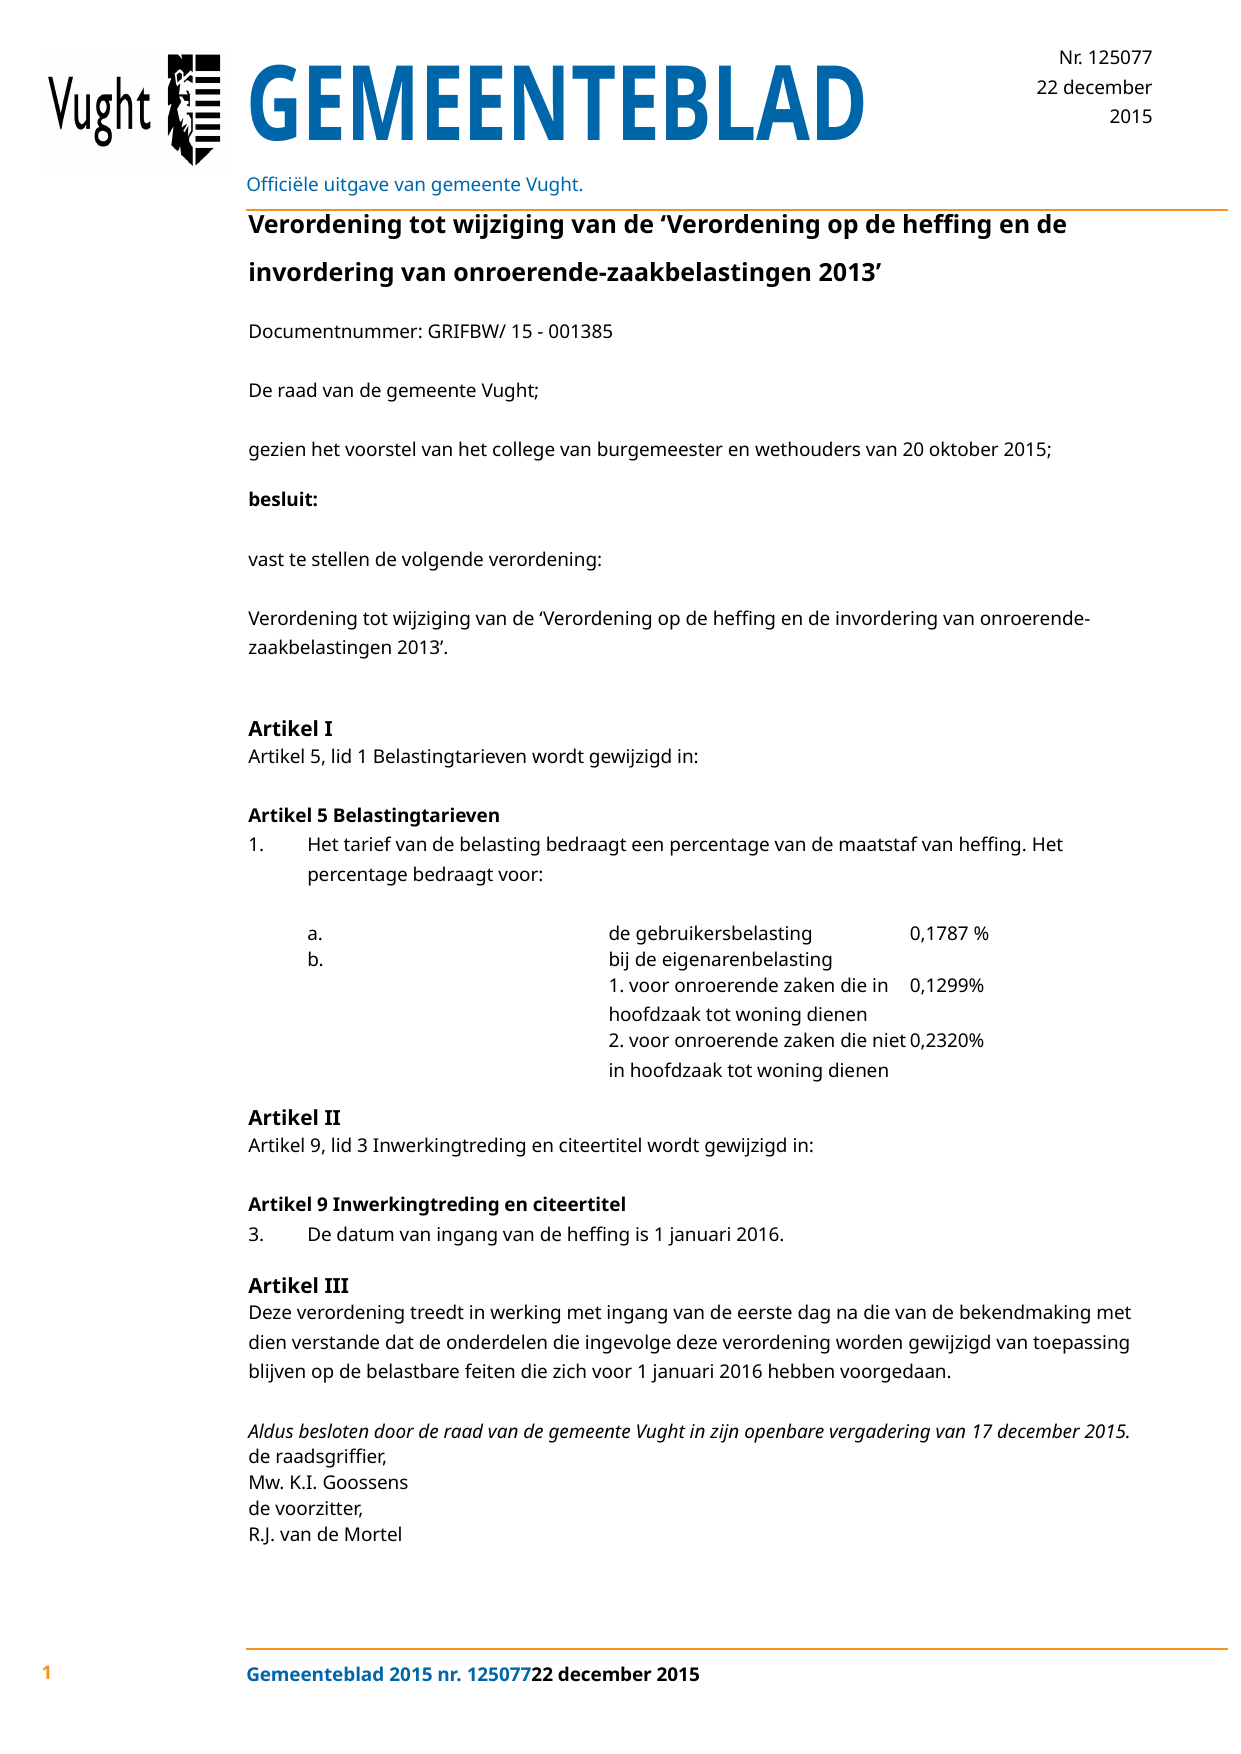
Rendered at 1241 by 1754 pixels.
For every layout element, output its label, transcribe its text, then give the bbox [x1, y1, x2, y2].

table_header 0,1787 % [910, 921, 1211, 946]
text de voorzitter, [248, 1495, 1152, 1521]
table_cell 1. voor onroerende zaken die in hoofdzaak tot woning dienen [608, 972, 909, 1027]
text Artikel II [248, 1103, 1152, 1132]
text gezien het voorstel van het college van burgemeester en wethouders van 20 oktober 2015; [248, 436, 1152, 462]
table_cell b. [307, 946, 608, 972]
text Artikel 9, lid 3 Inwerkingtreding en citeertitel wordt gewijzigd in: [248, 1132, 1152, 1158]
list Het tarief van de belasting bedraagt een percentage van de maatstaf van heffing. Het percentage bedraagt voor: [248, 832, 1152, 887]
text Deze verordening treedt in werking met ingang van de eerste dag na die van de bekendmaking met dien verstande dat de onderdelen die ingevolge deze verordening worden gewijzigd van toepassing blijven op de belastbare feiten die zich voor 1 januari 2016 hebben voorgedaan. [248, 1299, 1152, 1384]
text R.J. van de Mortel [248, 1521, 1152, 1547]
text Artikel 5 Belastingtarieven [248, 802, 1152, 828]
text Verordening tot wijziging van de ‘Verordening op de heffing en de invordering van onroerende-zaakbelastingen 2013’. [248, 605, 1152, 660]
text Verordening tot wijziging van de ‘Verordening op de heffing en de invordering van onroerende-zaakbelastingen 2013’ [248, 211, 1152, 288]
table_cell [910, 946, 1211, 972]
table_cell 0,1299% [910, 972, 1211, 1027]
text Artikel I [248, 714, 1152, 743]
table_cell bij de eigenarenbelasting [608, 946, 909, 972]
text Artikel III [248, 1271, 1152, 1299]
table_cell 0,2320% [910, 1027, 1211, 1083]
table_cell 2. voor onroerende zaken die niet in hoofdzaak tot woning dienen [608, 1027, 909, 1083]
picture [41, 47, 231, 172]
text Documentnummer: GRIFBW/ 15 - 001385 [248, 318, 1152, 344]
table_cell [307, 972, 608, 1027]
text Artikel 5, lid 1 Belastingtarieven wordt gewijzigd in: [248, 743, 1152, 769]
text Aldus besloten door de raad van de gemeente Vught in zijn openbare vergadering van 17 december 2015. [248, 1418, 1152, 1444]
table_header a. [307, 921, 608, 946]
text Mw. K.I. Goossens [248, 1469, 1152, 1495]
table_header de gebruikersbelasting [608, 921, 909, 946]
text De raad van de gemeente Vught; [248, 377, 1152, 403]
list De datum van ingang van de heffing is 1 januari 2016. [248, 1221, 1152, 1246]
table_cell [307, 1027, 608, 1083]
text besluit: [248, 487, 1152, 512]
text vast te stellen de volgende verordening: [248, 546, 1152, 571]
text de raadsgriffier, [248, 1444, 1152, 1469]
text Artikel 9 Inwerkingtreding en citeertitel [248, 1191, 1152, 1217]
